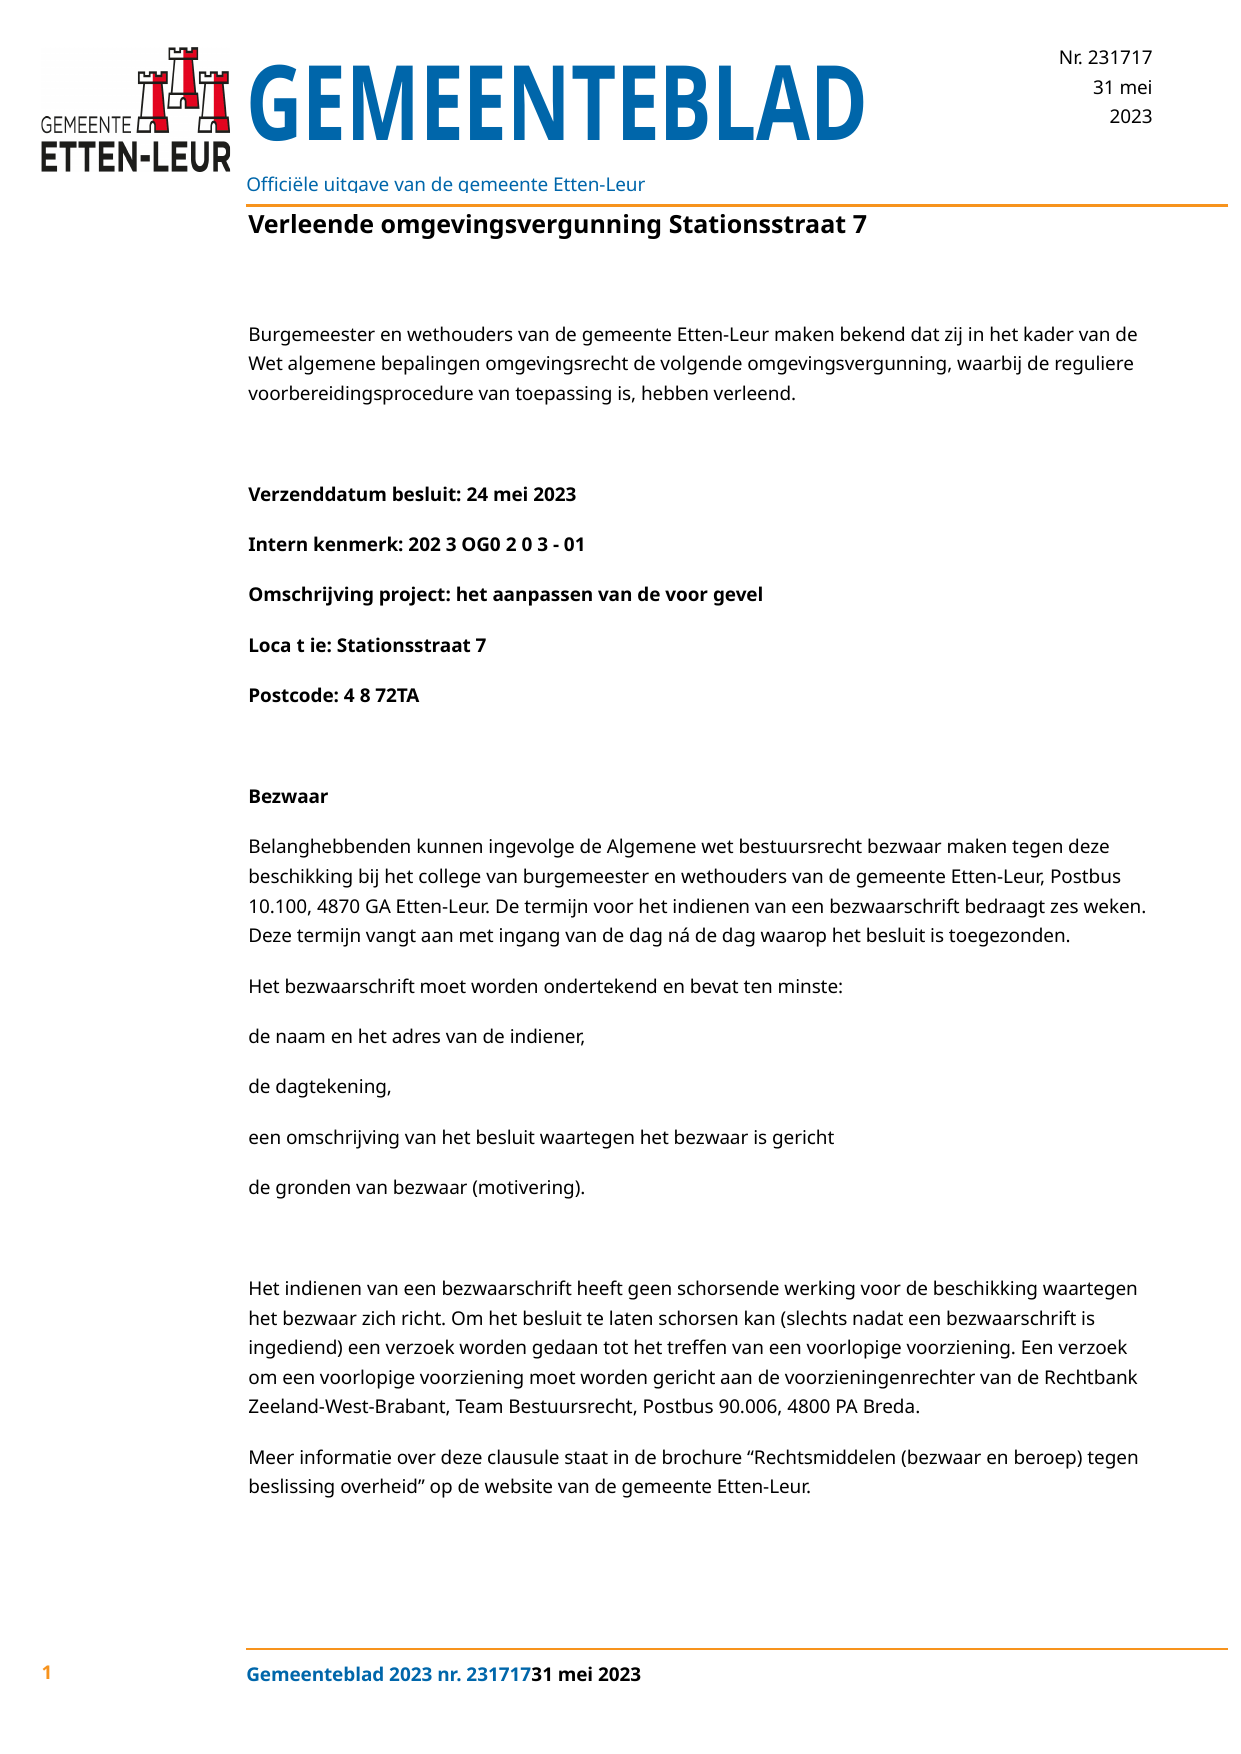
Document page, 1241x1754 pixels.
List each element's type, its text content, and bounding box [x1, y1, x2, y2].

text Omschrijving project: het aanpassen van de voor gevel [248, 582, 1152, 607]
picture [41, 47, 231, 172]
text Verleende omgevingsvergunning Stationsstraat 7 [248, 207, 1152, 241]
text een omschrijving van het besluit waartegen het bezwaar is gericht [248, 1124, 1152, 1150]
text Verzenddatum besluit: 24 mei 2023 [248, 481, 1152, 506]
text Burgemeester en wethouders van de gemeente Etten-Leur maken bekend dat zij in het kader van de Wet algemene bepalingen omgevingsrecht de volgende omgevingsvergunning, waarbij de reguliere voorbereidingsprocedure van toepassing is, hebben verleend. [248, 321, 1152, 406]
text Postcode: 4 8 72TA [248, 682, 1152, 708]
text de gronden van bezwaar (motivering). [248, 1174, 1152, 1200]
text Intern kenmerk: 202 3 OG0 2 0 3 - 01 [248, 531, 1152, 557]
text de dagtekening, [248, 1074, 1152, 1099]
text Loca t ie: Stationsstraat 7 [248, 632, 1152, 658]
text Het indienen van een bezwaarschrift heeft geen schorsende werking voor de beschikking waartegen het bezwaar zich richt. Om het besluit te laten schorsen kan (slechts nadat een bezwaarschrift is ingediend) een verzoek worden gedaan tot het treffen van een voorlopige voorziening. Een verzoek om een voorlopige voorziening moet worden gericht aan de voorzieningenrechter van de Rechtbank Zeeland-West-Brabant, Team Bestuursrecht, Postbus 90.006, 4800 PA Breda. [248, 1275, 1152, 1419]
text de naam en het adres van de indiener, [248, 1023, 1152, 1049]
text Bezwaar [248, 783, 1152, 809]
text Belanghebbenden kunnen ingevolge de Algemene wet bestuursrecht bezwaar maken tegen deze beschikking bij het college van burgemeester en wethouders van de gemeente Etten-Leur, Postbus 10.100, 4870 GA Etten-Leur. De termijn voor het indienen van een bezwaarschrift bedraagt zes weken. Deze termijn vangt aan met ingang van de dag ná de dag waarop het besluit is toegezonden. [248, 834, 1152, 948]
text Het bezwaarschrift moet worden ondertekend en bevat ten minste: [248, 973, 1152, 998]
text Meer informatie over deze clausule staat in de brochure “Rechtsmiddelen (bezwaar en beroep) tegen beslissing overheid” op de website van de gemeente Etten-Leur. [248, 1444, 1152, 1499]
